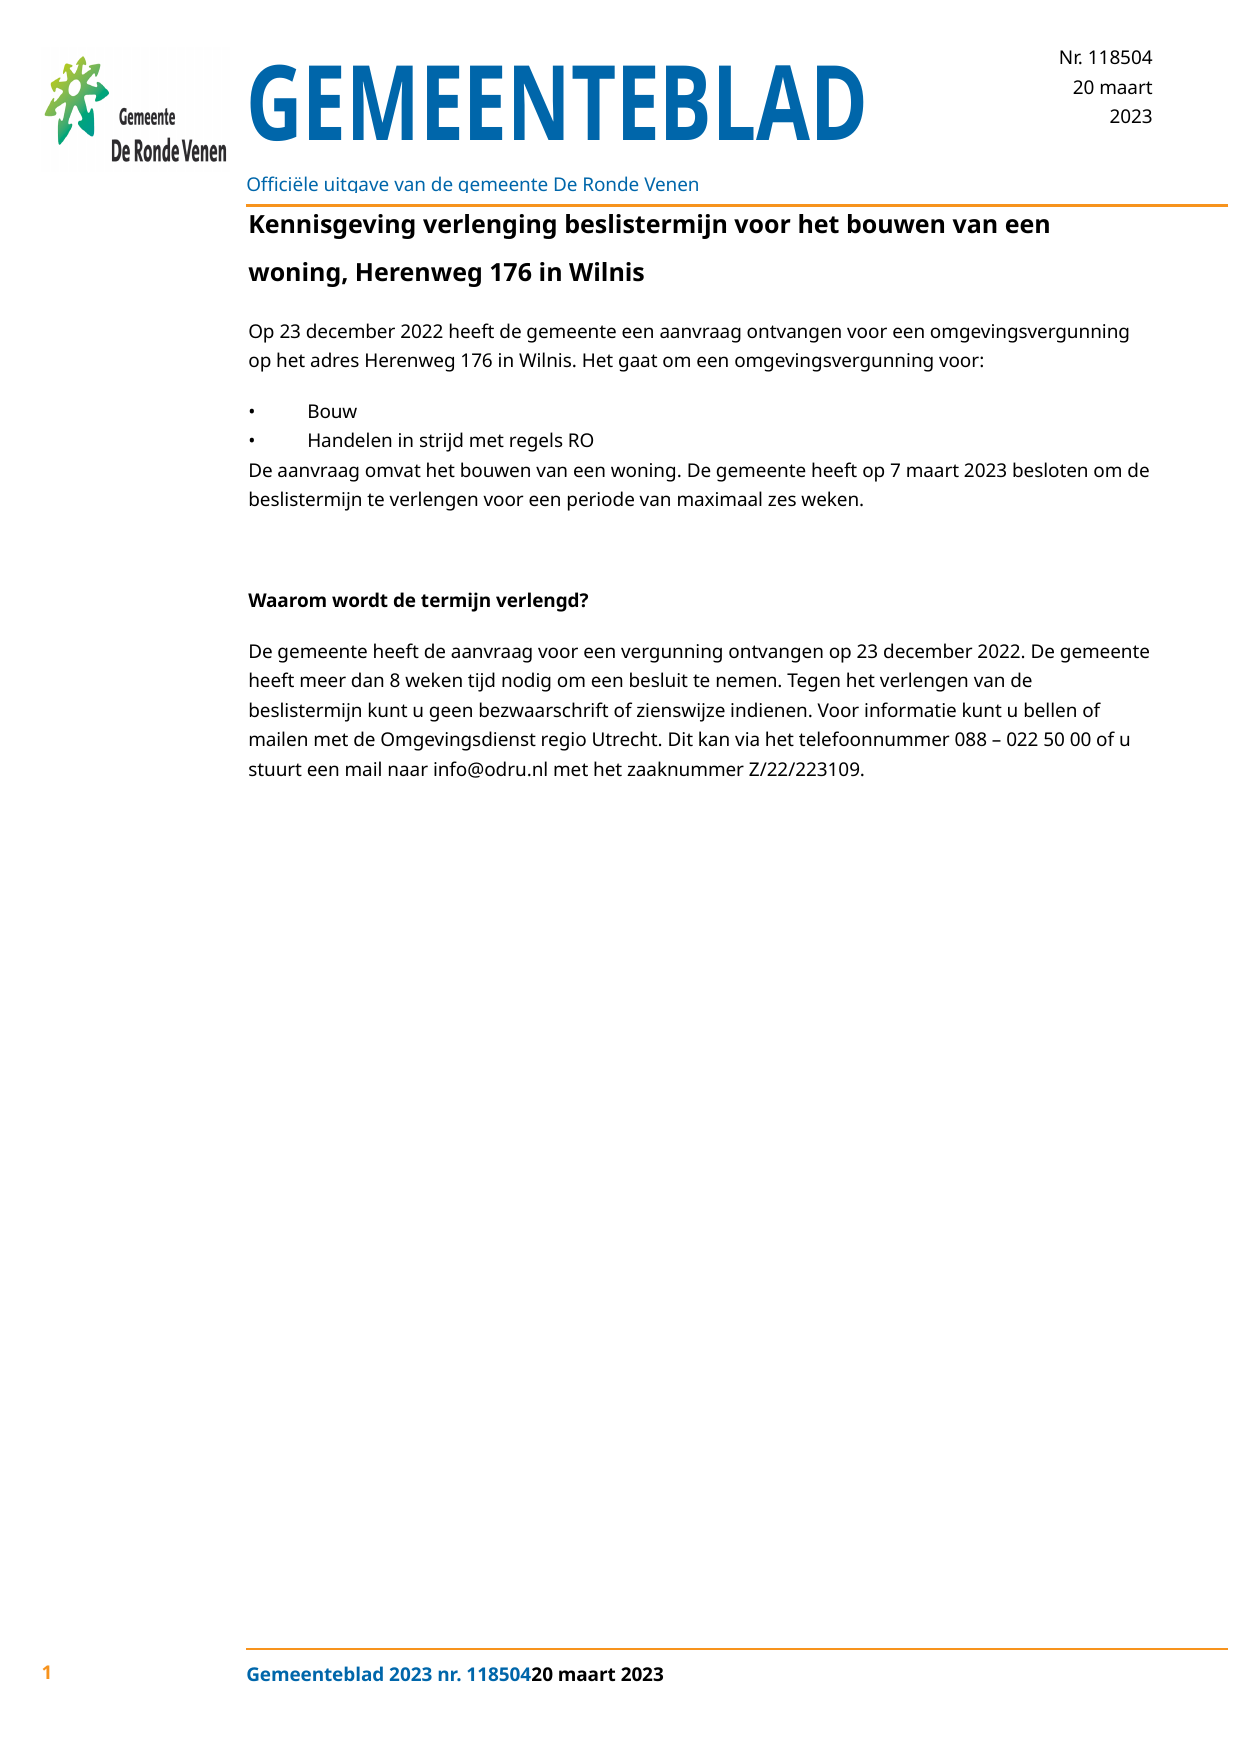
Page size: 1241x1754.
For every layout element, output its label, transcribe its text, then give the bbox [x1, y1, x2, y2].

list Handelen in strijd met regels RO [248, 427, 1152, 453]
text Op 23 december 2022 heeft de gemeente een aanvraag ontvangen voor een omgevingsvergunning op het adres Herenweg 176 in Wilnis. Het gaat om een omgevingsvergunning voor: [248, 318, 1152, 373]
picture [41, 47, 231, 172]
text De aanvraag omvat het bouwen van een woning. De gemeente heeft op 7 maart 2023 besloten om de beslistermijn te verlengen voor een periode van maximaal zes weken. [248, 457, 1152, 512]
text De gemeente heeft de aanvraag voor een vergunning ontvangen op 23 december 2022. De gemeente heeft meer dan 8 weken tijd nodig om een besluit te nemen. Tegen het verlengen van de beslistermijn kunt u geen bezwaarschrift of zienswijze indienen. Voor informatie kunt u bellen of mailen met de Omgevingsdienst regio Utrecht. Dit kan via het telefoonnummer 088 – 022 50 00 of u stuurt een mail naar info@odru.nl met het zaaknummer Z/22/223109. [248, 638, 1152, 782]
text Waarom wordt de termijn verlengd? [248, 587, 1152, 613]
text Kennisgeving verlenging beslistermijn voor het bouwen van een woning, Herenweg 176 in Wilnis [248, 207, 1152, 288]
list Bouw [248, 398, 1152, 424]
